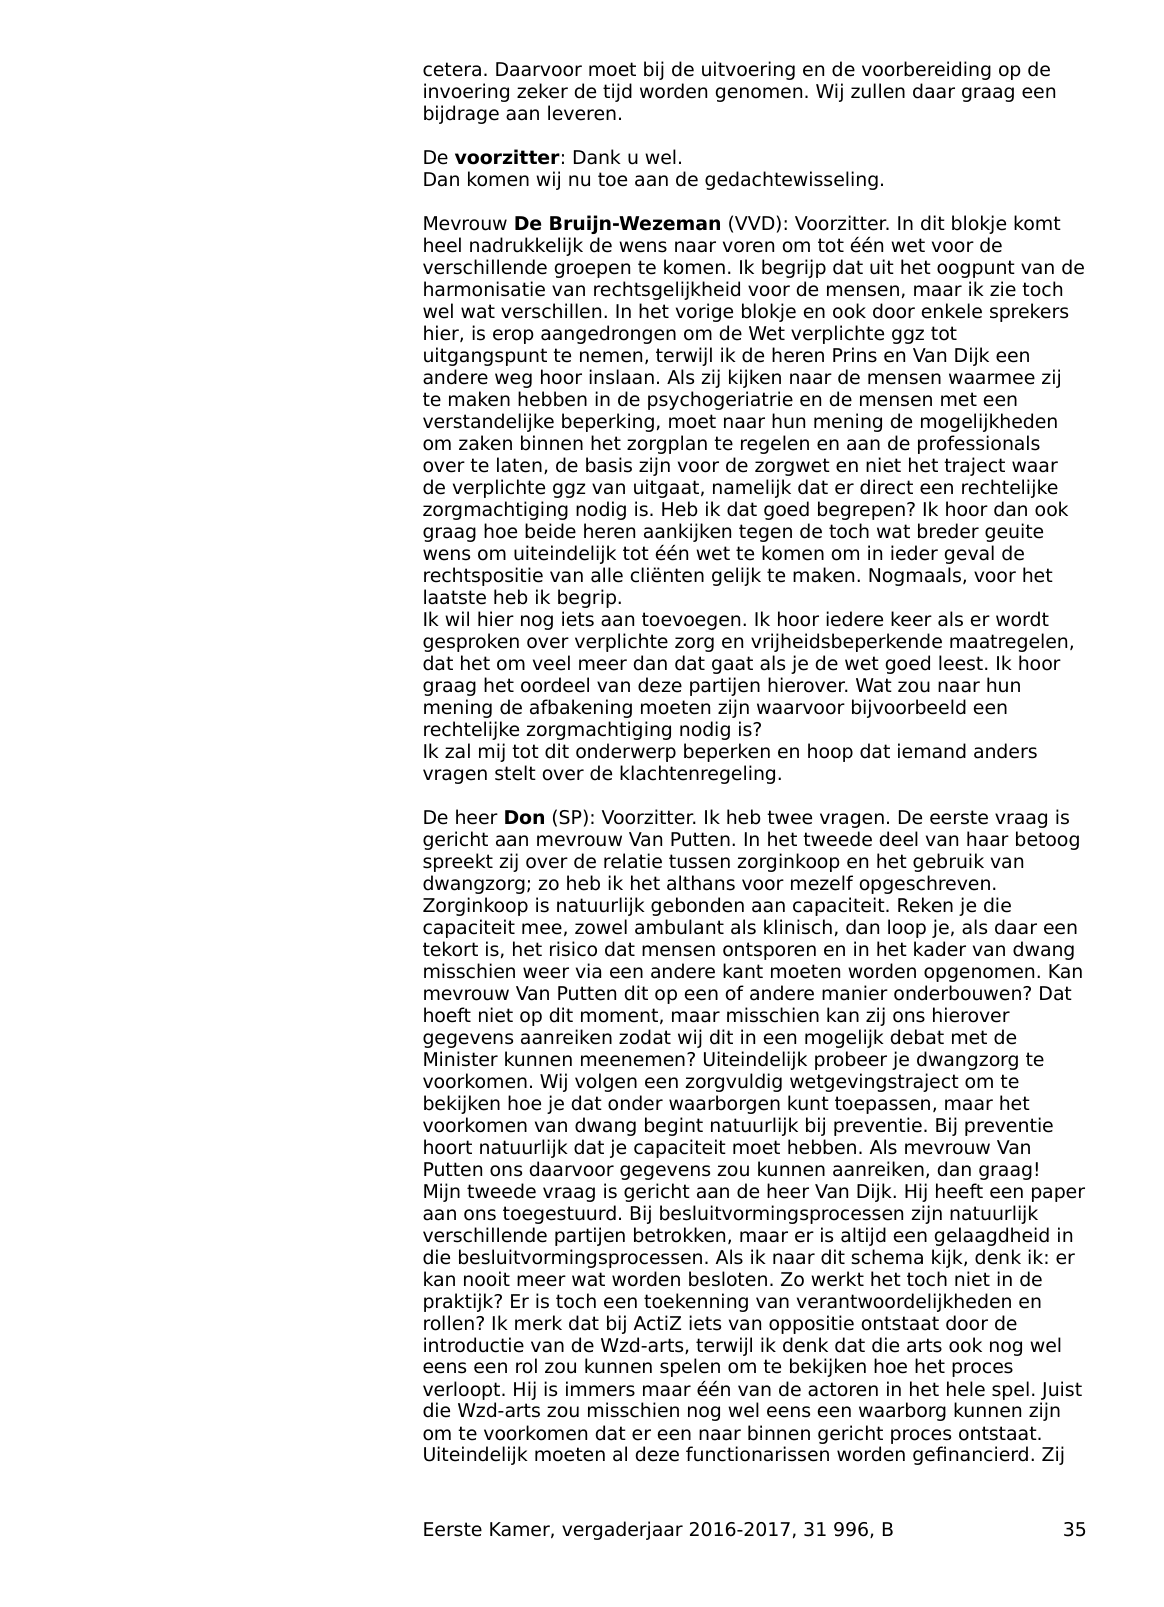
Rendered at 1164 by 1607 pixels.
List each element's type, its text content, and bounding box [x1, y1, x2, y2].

text Ik zal mij tot dit onderwerp beperken en hoop dat iemand anders vragen stelt over de klachtenregeling. [422, 741, 1087, 785]
text Mevrouw De Bruijn-Wezeman (VVD): Voorzitter. In dit blokje komt heel nadrukkelijk de wens naar voren om tot één wet voor de verschillende groepen te komen. Ik begrijp dat uit het oogpunt van de harmonisatie van rechtsgelijkheid voor de mensen, maar ik zie toch wel wat verschillen. In het vorige blokje en ook door enkele sprekers hier, is erop aangedrongen om de Wet verplichte ggz tot uitgangspunt te nemen, terwijl ik de heren Prins en Van Dijk een andere weg hoor inslaan. Als zij kijken naar de mensen waarmee zij te maken hebben in de psychogeriatrie en de mensen met een verstandelijke beperking, moet naar hun mening de mogelijkheden om zaken binnen het zorgplan te regelen en aan de professionals over te laten, de basis zijn voor de zorgwet en niet het traject waar de verplichte ggz van uitgaat, namelijk dat er direct een rechtelijke zorgmachtiging nodig is. Heb ik dat goed begrepen? Ik hoor dan ook graag hoe beide heren aankijken tegen de toch wat breder geuite wens om uiteindelijk tot één wet te komen om in ieder geval de rechtspositie van alle cliënten gelijk te maken. Nogmaals, voor het laatste heb ik begrip. [422, 213, 1087, 609]
text cetera. Daarvoor moet bij de uitvoering en de voorbereiding op de invoering zeker de tijd worden genomen. Wij zullen daar graag een bijdrage aan leveren. [422, 59, 1087, 125]
text Mijn tweede vraag is gericht aan de heer Van Dijk. Hij heeft een paper aan ons toegestuurd. Bij besluitvormingsprocessen zijn natuurlijk verschillende partijen betrokken, maar er is altijd een gelaagdheid in die besluitvormingsprocessen. Als ik naar dit schema kijk, denk ik: er kan nooit meer wat worden besloten. Zo werkt het toch niet in de praktijk? Er is toch een toekenning van verantwoordelijkheden en rollen? Ik merk dat bij ActiZ iets van oppositie ontstaat door de introductie van de Wzd-arts, terwijl ik denk dat die arts ook nog wel eens een rol zou kunnen spelen om te bekijken hoe het proces verloopt. Hij is immers maar één van de actoren in het hele spel. Juist die Wzd-arts zou misschien nog wel eens een waarborg kunnen zijn om te voorkomen dat er een naar binnen gericht proces ontstaat. Uiteindelijk moeten al deze functionarissen worden gefinancierd. Zij [422, 1181, 1087, 1466]
text De voorzitter: Dank u wel. [422, 147, 1087, 169]
text De heer Don (SP): Voorzitter. Ik heb twee vragen. De eerste vraag is gericht aan mevrouw Van Putten. In het tweede deel van haar betoog spreekt zij over de relatie tussen zorginkoop en het gebruik van dwangzorg; zo heb ik het althans voor mezelf opgeschreven. Zorginkoop is natuurlijk gebonden aan capaciteit. Reken je die capaciteit mee, zowel ambulant als klinisch, dan loop je, als daar een tekort is, het risico dat mensen ontsporen en in het kader van dwang misschien weer via een andere kant moeten worden opgenomen. Kan mevrouw Van Putten dit op een of andere manier onderbouwen? Dat hoeft niet op dit moment, maar misschien kan zij ons hierover gegevens aanreiken zodat wij dit in een mogelijk debat met de Minister kunnen meenemen? Uiteindelijk probeer je dwangzorg te voorkomen. Wij volgen een zorgvuldig wetgevingstraject om te bekijken hoe je dat onder waarborgen kunt toepassen, maar het voorkomen van dwang begint natuurlijk bij preventie. Bij preventie hoort natuurlijk dat je capaciteit moet hebben. Als mevrouw Van Putten ons daarvoor gegevens zou kunnen aanreiken, dan graag! [422, 807, 1087, 1181]
text Ik wil hier nog iets aan toevoegen. Ik hoor iedere keer als er wordt gesproken over verplichte zorg en vrijheidsbeperkende maatregelen, dat het om veel meer dan dat gaat als je de wet goed leest. Ik hoor graag het oordeel van deze partijen hierover. Wat zou naar hun mening de afbakening moeten zijn waarvoor bijvoorbeeld een rechtelijke zorgmachtiging nodig is? [422, 609, 1087, 741]
text Dan komen wij nu toe aan de gedachtewisseling. [422, 169, 1087, 191]
